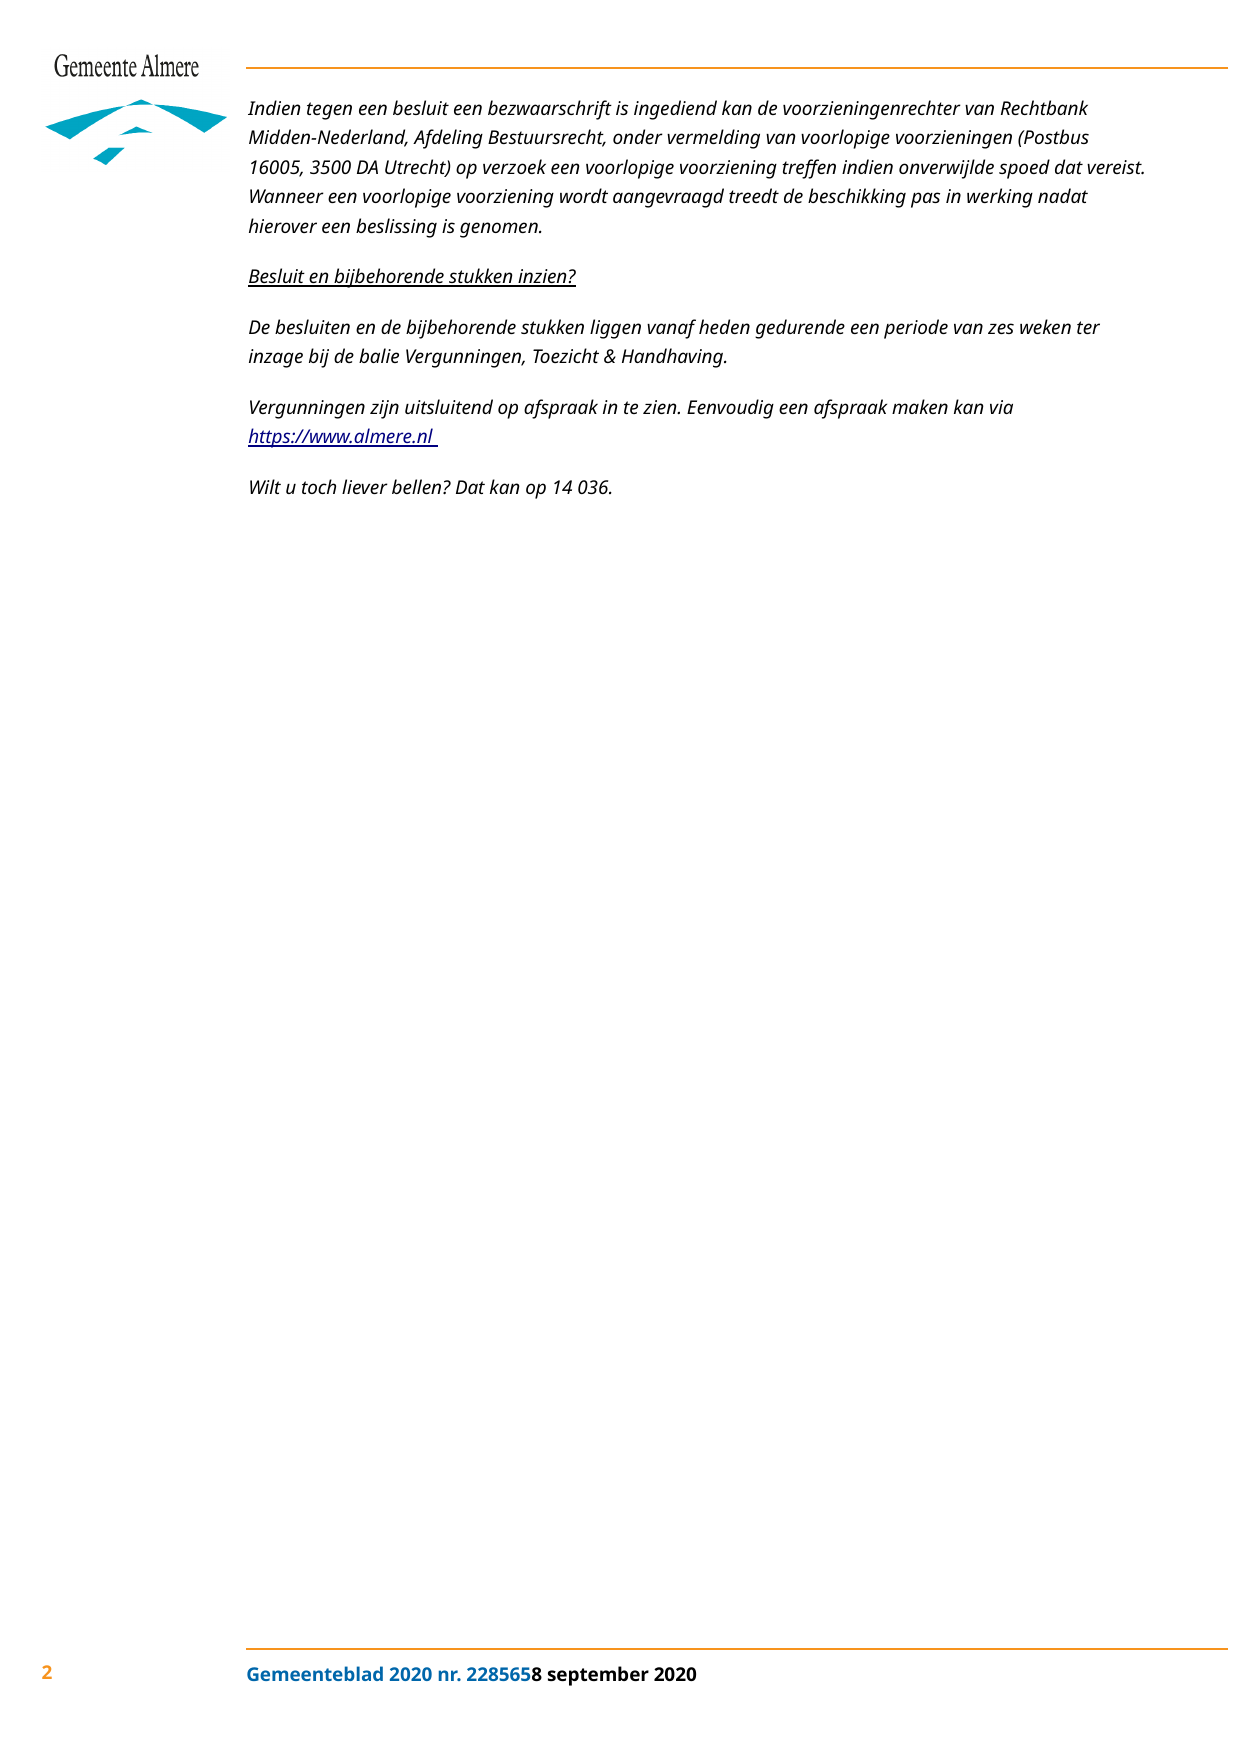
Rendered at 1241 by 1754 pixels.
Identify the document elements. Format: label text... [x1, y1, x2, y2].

text De besluiten en de bijbehorende stukken liggen vanaf heden gedurende een periode van zes weken ter inzage bij de balie Vergunningen, Toezicht & Handhaving. [248, 314, 1152, 369]
text Wilt u toch liever bellen? Dat kan op 14 036. [248, 474, 1152, 500]
text Vergunningen zijn uitsluitend op afspraak in te zien. Eenvoudig een afspraak maken kan via https://www.almere.nl [248, 394, 1152, 449]
picture [41, 47, 231, 172]
text Indien tegen een besluit een bezwaarschrift is ingediend kan de voorzieningenrechter van Rechtbank Midden-Nederland, Afdeling Bestuursrecht, onder vermelding van voorlopige voorzieningen (Postbus 16005, 3500 DA Utrecht) op verzoek een voorlopige voorziening treffen indien onverwijlde spoed dat vereist. Wanneer een voorlopige voorziening wordt aangevraagd treedt de beschikking pas in werking nadat hierover een beslissing is genomen. [248, 95, 1152, 239]
text Besluit en bijbehorende stukken inzien? [248, 263, 1152, 289]
